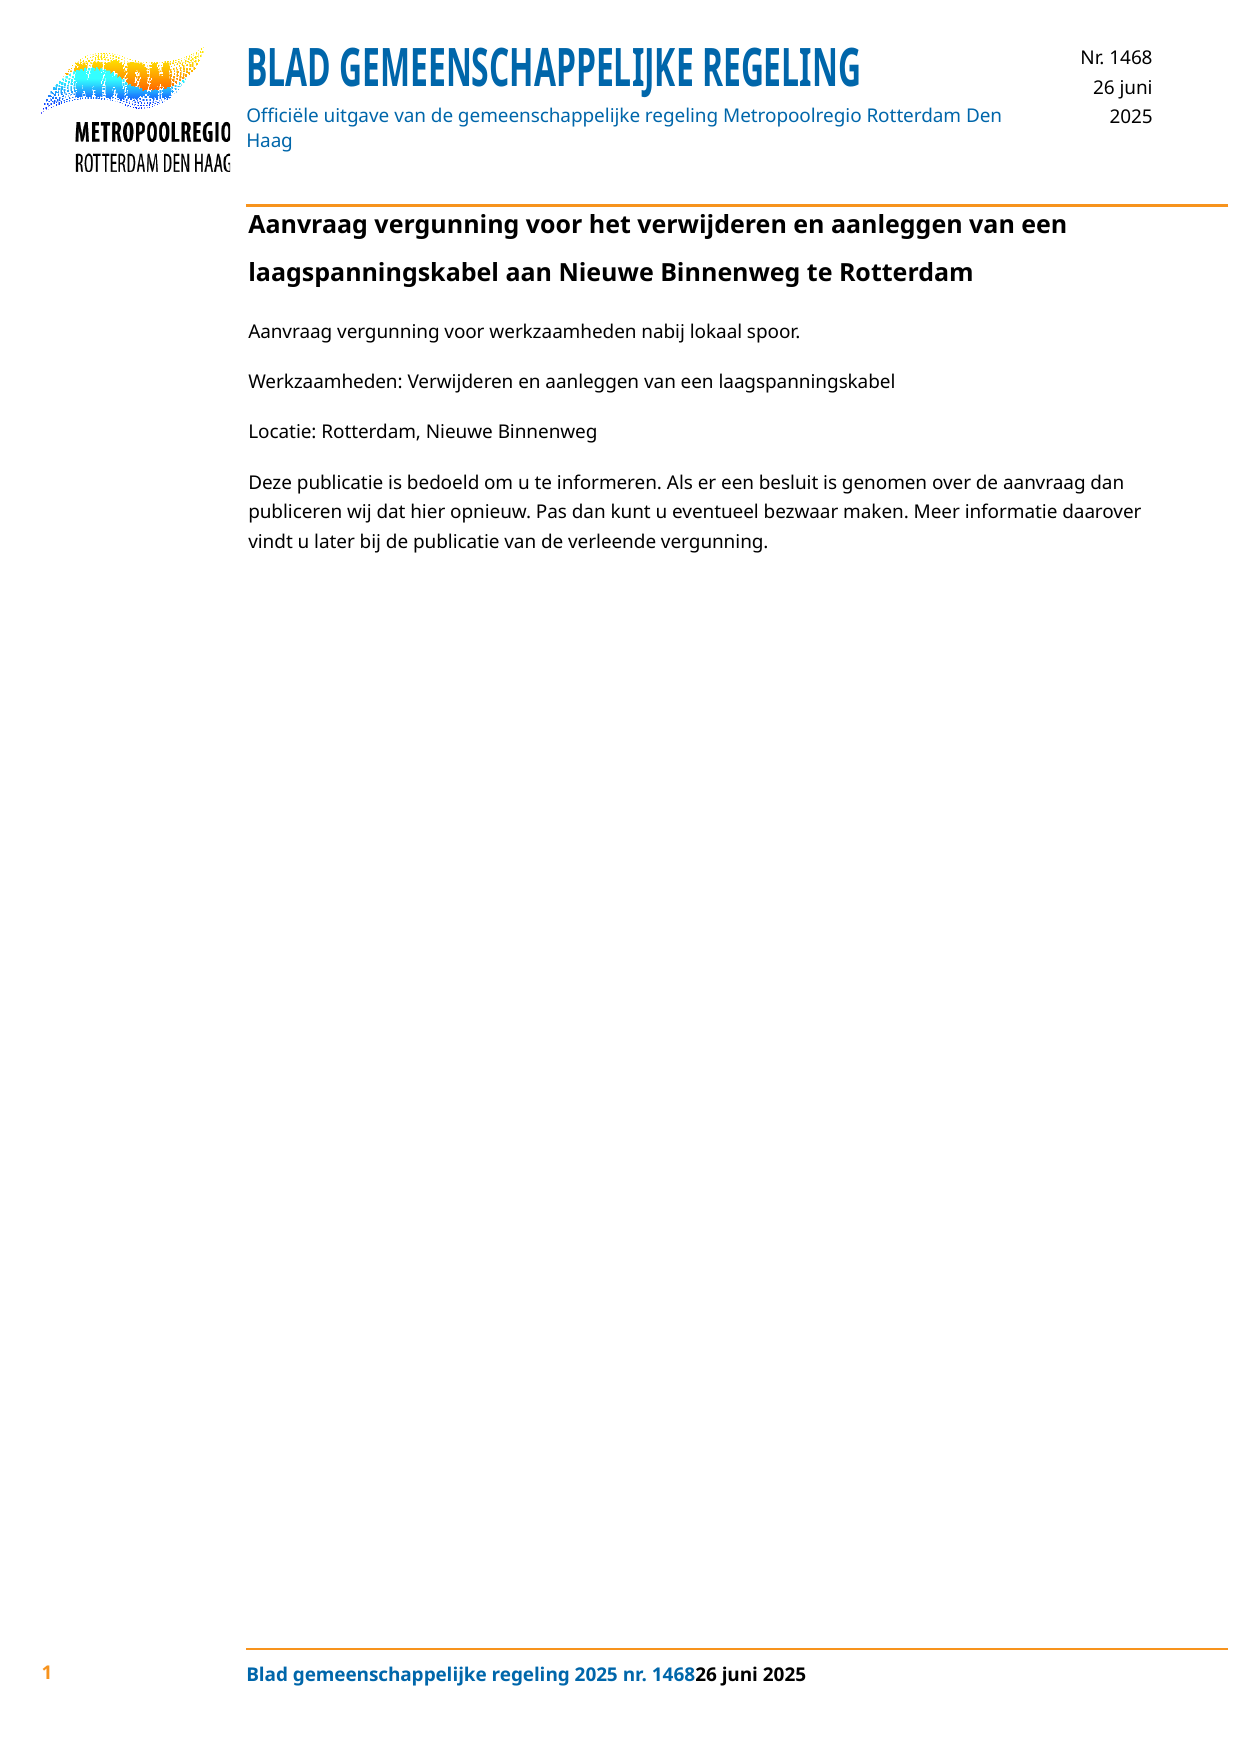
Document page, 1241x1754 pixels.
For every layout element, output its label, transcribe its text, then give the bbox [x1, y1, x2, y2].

text Aanvraag vergunning voor het verwijderen en aanleggen van een laagspanningskabel aan Nieuwe Binnenweg te Rotterdam [248, 207, 1152, 288]
text Werkzaamheden: Verwijderen en aanleggen van een laagspanningskabel [248, 368, 1152, 394]
text Locatie: Rotterdam, Nieuwe Binnenweg [248, 419, 1152, 444]
text Aanvraag vergunning voor werkzaamheden nabij lokaal spoor. [248, 318, 1152, 344]
text Deze publicatie is bedoeld om u te informeren. Als er een besluit is genomen over de aanvraag dan publiceren wij dat hier opnieuw. Pas dan kunt u eventueel bezwaar maken. Meer informatie daarover vindt u later bij de publicatie van de verleende vergunning. [248, 469, 1152, 554]
picture [41, 47, 231, 172]
